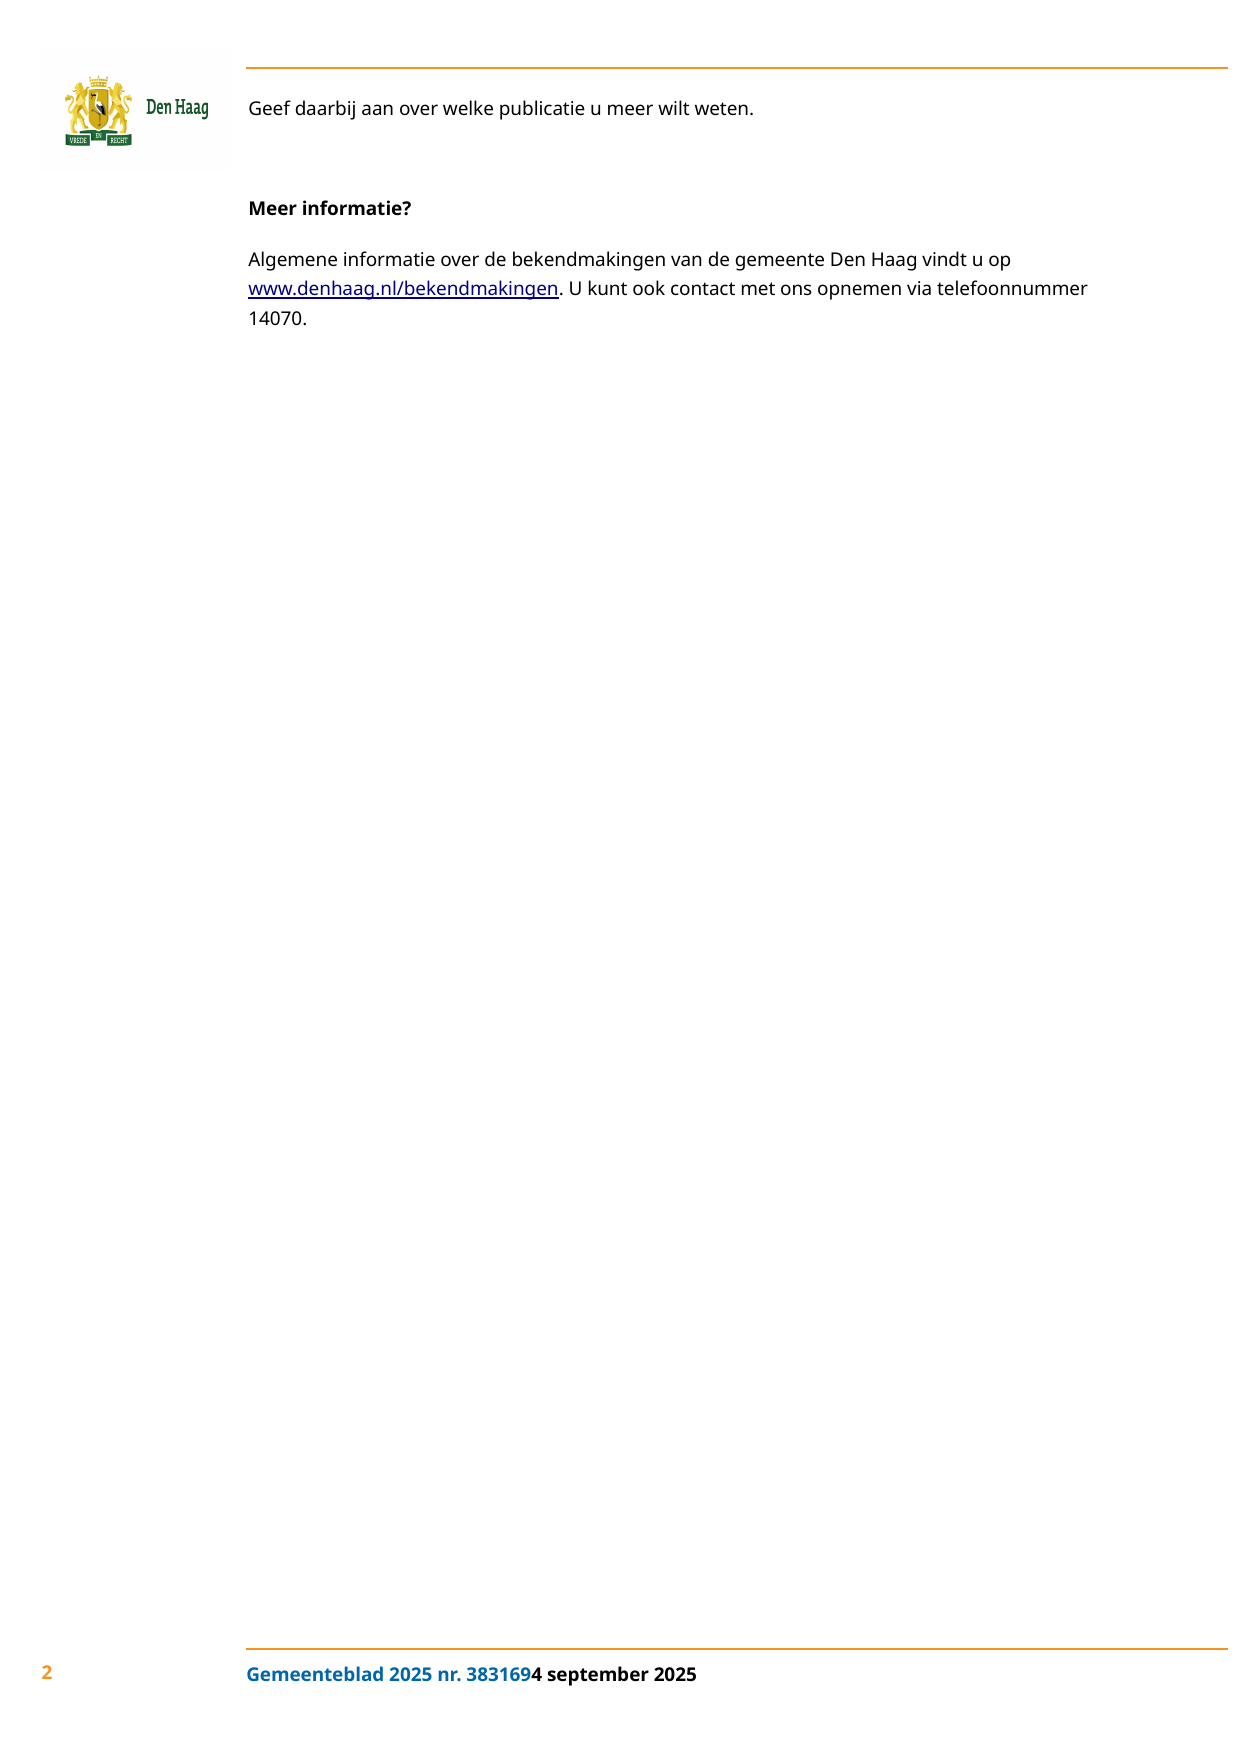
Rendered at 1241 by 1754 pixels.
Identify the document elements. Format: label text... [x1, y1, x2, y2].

text Geef daarbij aan over welke publicatie u meer wilt weten. [248, 95, 1152, 121]
picture [41, 47, 231, 172]
text Meer informatie? [248, 196, 1152, 221]
text Algemene informatie over de bekendmakingen van de gemeente Den Haag vindt u op www.denhaag.nl/bekendmakingen. U kunt ook contact met ons opnemen via telefoonnummer 14070. [248, 246, 1152, 331]
